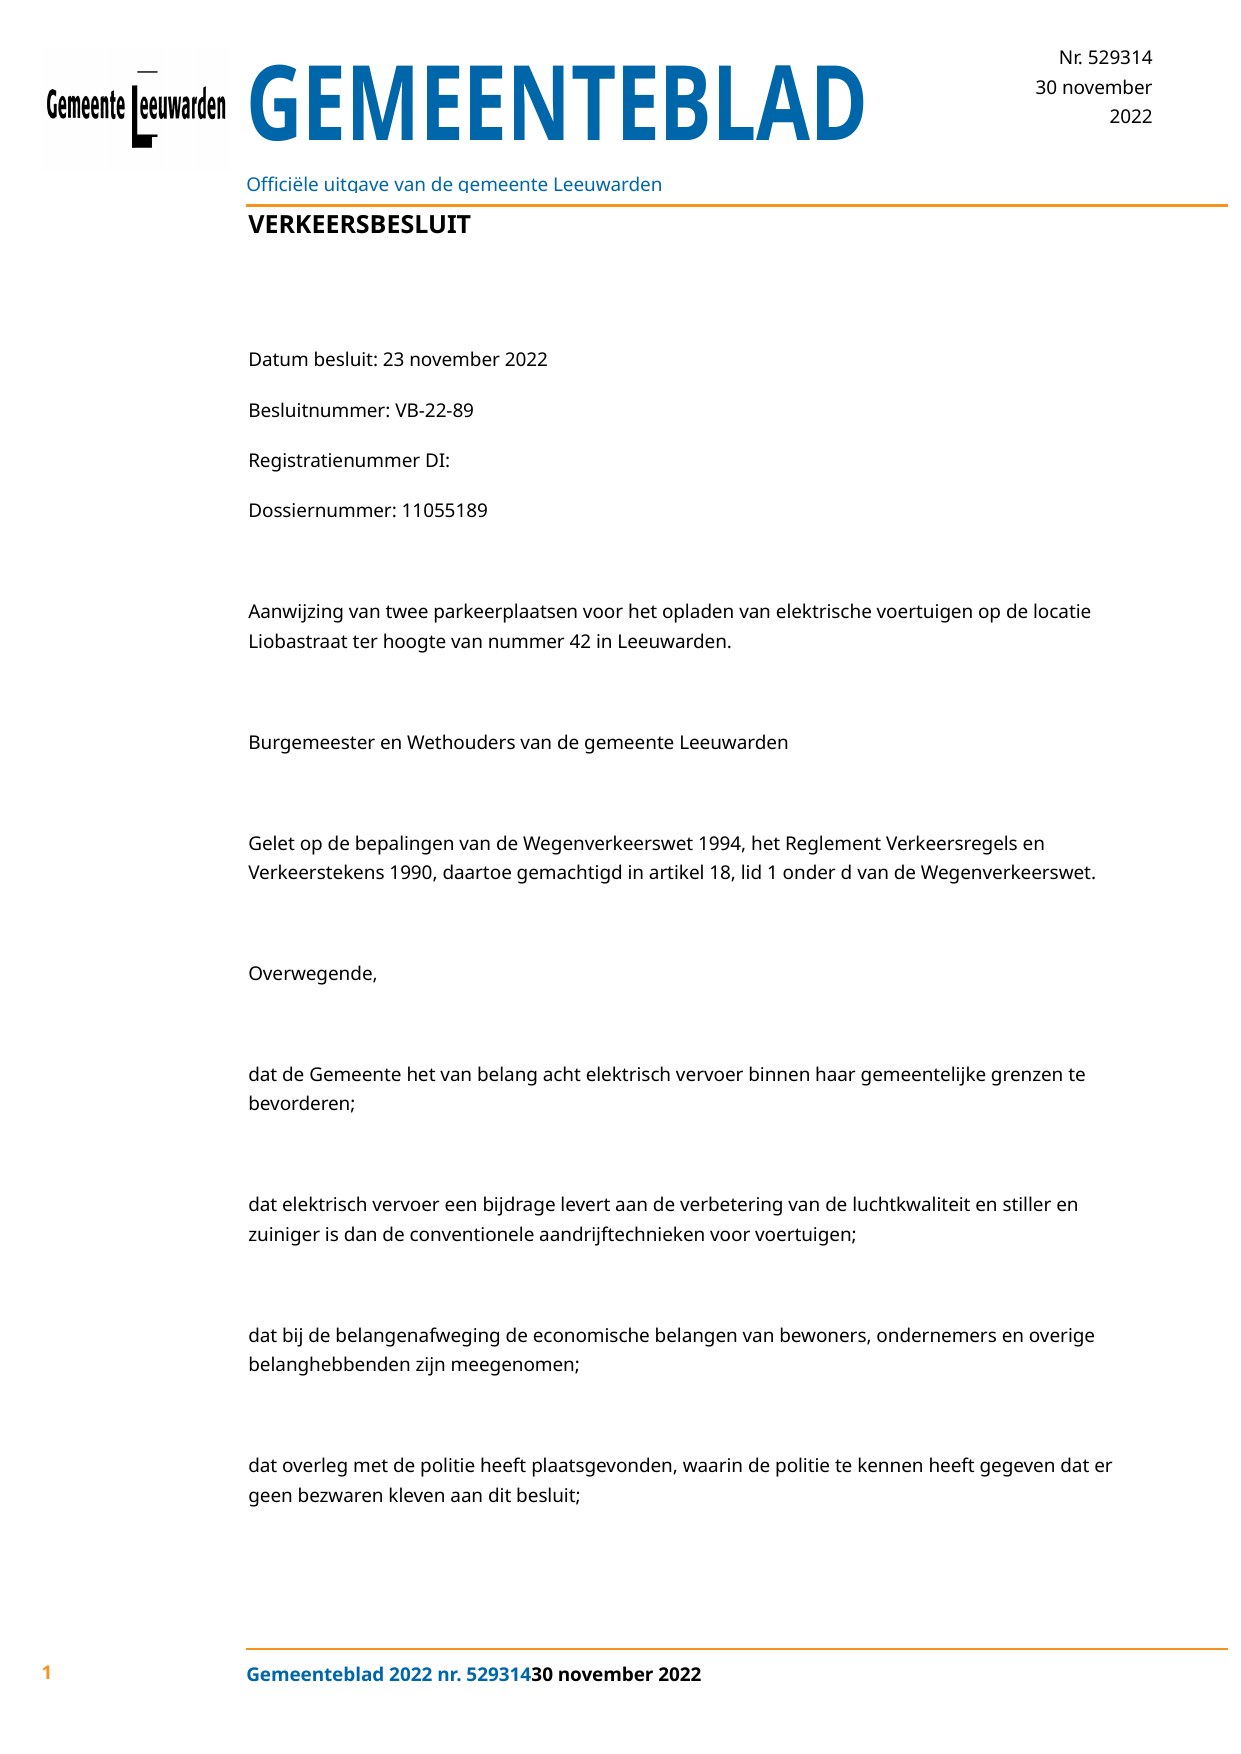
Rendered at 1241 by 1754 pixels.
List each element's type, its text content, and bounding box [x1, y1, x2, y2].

picture [41, 47, 231, 172]
text dat bij de belangenafweging de economische belangen van bewoners, ondernemers en overige belanghebbenden zijn meegenomen; [248, 1322, 1152, 1377]
text Burgemeester en Wethouders van de gemeente Leeuwarden [248, 729, 1152, 755]
text Registratienummer DI: [248, 447, 1152, 473]
text Datum besluit: 23 november 2022 [248, 346, 1152, 372]
text dat elektrisch vervoer een bijdrage levert aan de verbetering van de luchtkwaliteit en stiller en zuiniger is dan de conventionele aandrijftechnieken voor voertuigen; [248, 1191, 1152, 1247]
text Aanwijzing van twee parkeerplaatsen voor het opladen van elektrische voertuigen op de locatie Liobastraat ter hoogte van nummer 42 in Leeuwarden. [248, 598, 1152, 654]
text dat de Gemeente het van belang acht elektrisch vervoer binnen haar gemeentelijke grenzen te bevorderen; [248, 1061, 1152, 1116]
text VERKEERSBESLUIT [248, 207, 1152, 241]
text dat overleg met de politie heeft plaatsgevonden, waarin de politie te kennen heeft gegeven dat er geen bezwaren kleven aan dit besluit; [248, 1452, 1152, 1508]
text Dossiernummer: 11055189 [248, 498, 1152, 523]
text Besluitnummer: VB-22-89 [248, 397, 1152, 423]
text Gelet op de bepalingen van de Wegenverkeerswet 1994, het Reglement Verkeersregels en Verkeerstekens 1990, daartoe gemachtigd in artikel 18, lid 1 onder d van de Wegenverkeerswet. [248, 830, 1152, 885]
text Overwegende, [248, 960, 1152, 986]
